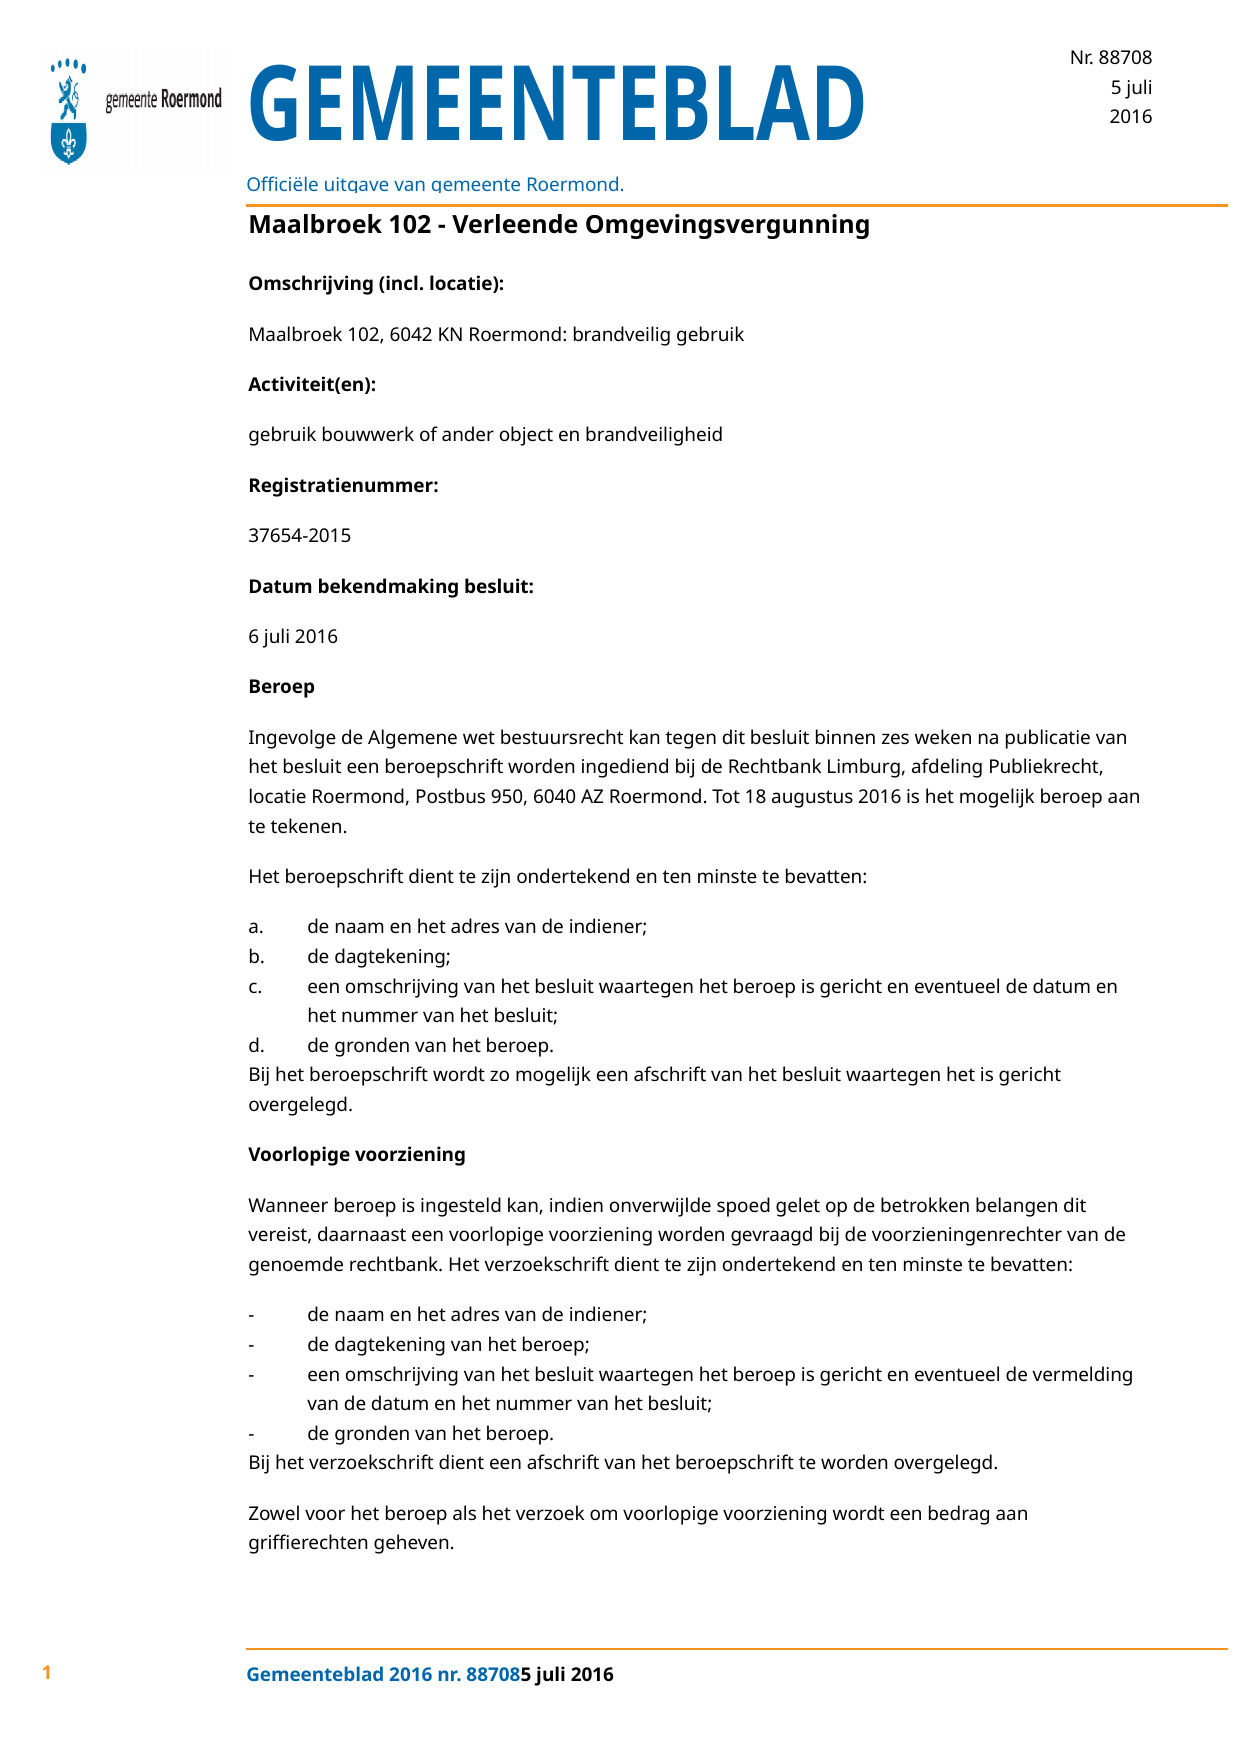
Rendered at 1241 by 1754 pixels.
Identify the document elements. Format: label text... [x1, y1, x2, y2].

text Omschrijving (incl. locatie): [248, 270, 1152, 296]
list een omschrijving van het besluit waartegen het beroep is gericht en eventueel de vermelding van de datum en het nummer van het besluit; [248, 1361, 1152, 1416]
text Maalbroek 102, 6042 KN Roermond: brandveilig gebruik [248, 321, 1152, 346]
text Bij het beroepschrift wordt zo mogelijk een afschrift van het besluit waartegen het is gericht overgelegd. [248, 1062, 1152, 1117]
list de dagtekening; [248, 943, 1152, 969]
text Registratienummer: [248, 472, 1152, 498]
list de gronden van het beroep. [248, 1032, 1152, 1058]
list de gronden van het beroep. [248, 1420, 1152, 1446]
text Datum bekendmaking besluit: [248, 573, 1152, 598]
text Voorlopige voorziening [248, 1142, 1152, 1167]
text gebruik bouwwerk of ander object en brandveiligheid [248, 422, 1152, 447]
list de naam en het adres van de indiener; [248, 914, 1152, 939]
list de naam en het adres van de indiener; [248, 1302, 1152, 1327]
text Beroep [248, 674, 1152, 699]
text Activiteit(en): [248, 371, 1152, 397]
list de dagtekening van het beroep; [248, 1331, 1152, 1357]
text Bij het verzoekschrift dient een afschrift van het beroepschrift te worden overgelegd. [248, 1449, 1152, 1475]
text Zowel voor het beroep als het verzoek om voorlopige voorziening wordt een bedrag aan griffierechten geheven. [248, 1500, 1152, 1555]
text Maalbroek 102 - Verleende Omgevingsvergunning [248, 207, 1152, 241]
picture [41, 47, 231, 172]
list een omschrijving van het besluit waartegen het beroep is gericht en eventueel de datum en het nummer van het besluit; [248, 973, 1152, 1028]
text 37654-2015 [248, 522, 1152, 548]
text Wanneer beroep is ingesteld kan, indien onverwijlde spoed gelet op de betrokken belangen dit vereist, daarnaast een voorlopige voorziening worden gevraagd bij de voorzieningenrechter van de genoemde rechtbank. Het verzoekschrift dient te zijn ondertekend en ten minste te bevatten: [248, 1192, 1152, 1277]
text 6 juli 2016 [248, 623, 1152, 649]
text Het beroepschrift dient te zijn ondertekend en ten minste te bevatten: [248, 863, 1152, 889]
text Ingevolge de Algemene wet bestuursrecht kan tegen dit besluit binnen zes weken na publicatie van het besluit een beroepschrift worden ingediend bij de Rechtbank Limburg, afdeling Publiekrecht, locatie Roermond, Postbus 950, 6040 AZ Roermond. Tot 18 augustus 2016 is het mogelijk beroep aan te tekenen. [248, 724, 1152, 838]
